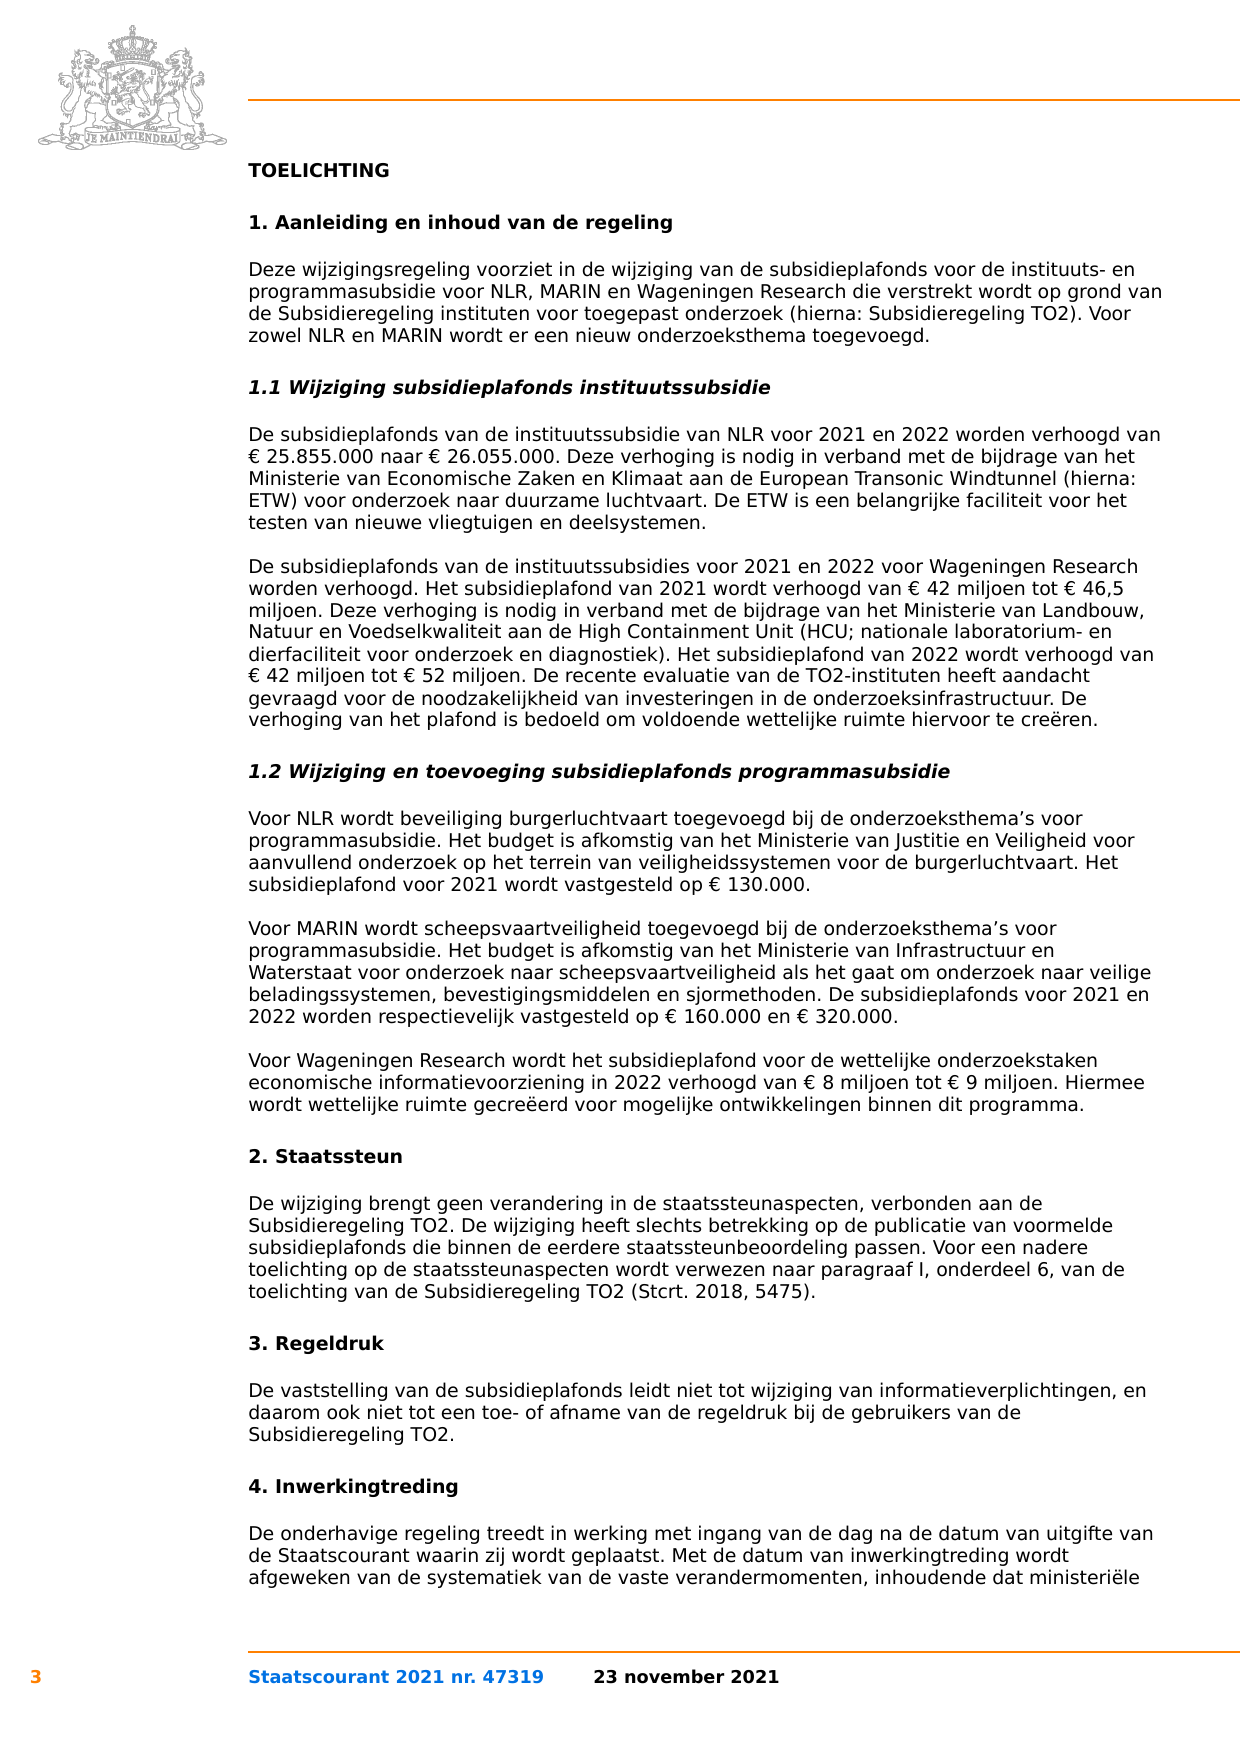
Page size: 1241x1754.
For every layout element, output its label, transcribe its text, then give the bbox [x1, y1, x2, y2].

subtitle TOELICHTING [248, 160, 1163, 182]
subtitle 2. Staatssteun [248, 1146, 1163, 1168]
picture [38, 25, 227, 150]
subtitle 4. Inwerkingtreding [248, 1476, 1163, 1498]
text De subsidieplafonds van de instituutssubsidies voor 2021 en 2022 voor Wageningen Research worden verhoogd. Het subsidieplafond van 2021 wordt verhoogd van € 42 miljoen tot € 46,5 miljoen. Deze verhoging is nodig in verband met de bijdrage van het Ministerie van Landbouw, Natuur en Voedselkwaliteit aan de High Containment Unit (HCU; nationale laboratorium- en dierfaciliteit voor onderzoek en diagnostiek). Het subsidieplafond van 2022 wordt verhoogd van € 42 miljoen tot € 52 miljoen. De recente evaluatie van de TO2-instituten heeft aandacht gevraagd voor de noodzakelijkheid van investeringen in de onderzoeksinfrastructuur. De verhoging van het plafond is bedoeld om voldoende wettelijke ruimte hiervoor te creëren. [248, 556, 1163, 731]
text De vaststelling van de subsidieplafonds leidt niet tot wijziging van informatieverplichtingen, en daarom ook niet tot een toe- of afname van de regeldruk bij de gebruikers van de Subsidieregeling TO2. [248, 1380, 1163, 1446]
text Voor Wageningen Research wordt het subsidieplafond voor de wettelijke onderzoekstaken economische informatievoorziening in 2022 verhoogd van € 8 miljoen tot € 9 miljoen. Hiermee wordt wettelijke ruimte gecreëerd voor mogelijke ontwikkelingen binnen dit programma. [248, 1050, 1163, 1116]
text De onderhavige regeling treedt in werking met ingang van de dag na de datum van uitgifte van de Staatscourant waarin zij wordt geplaatst. Met de datum van inwerkingtreding wordt afgeweken van de systematiek van de vaste verandermomenten, inhoudende dat ministeriële [248, 1523, 1163, 1588]
text Deze wijzigingsregeling voorziet in de wijziging van de subsidieplafonds voor de instituuts- en programmasubsidie voor NLR, MARIN en Wageningen Research die verstrekt wordt op grond van de Subsidieregeling instituten voor toegepast onderzoek (hierna: Subsidieregeling TO2). Voor zowel NLR en MARIN wordt er een nieuw onderzoeksthema toegevoegd. [248, 259, 1163, 347]
text Voor MARIN wordt scheepsvaartveiligheid toegevoegd bij de onderzoeksthema’s voor programmasubsidie. Het budget is afkomstig van het Ministerie van Infrastructuur en Waterstaat voor onderzoek naar scheepsvaartveiligheid als het gaat om onderzoek naar veilige beladingssystemen, bevestigingsmiddelen en sjormethoden. De subsidieplafonds voor 2021 en 2022 worden respectievelijk vastgesteld op € 160.000 en € 320.000. [248, 918, 1163, 1028]
text De subsidieplafonds van de instituutssubsidie van NLR voor 2021 en 2022 worden verhoogd van € 25.855.000 naar € 26.055.000. Deze verhoging is nodig in verband met de bijdrage van het Ministerie van Economische Zaken en Klimaat aan de European Transonic Windtunnel (hierna: ETW) voor onderzoek naar duurzame luchtvaart. De ETW is een belangrijke faciliteit voor het testen van nieuwe vliegtuigen en deelsystemen. [248, 424, 1163, 534]
subtitle 1.1 Wijziging subsidieplafonds instituutssubsidie [248, 377, 1163, 399]
subtitle 1. Aanleiding en inhoud van de regeling [248, 212, 1163, 234]
subtitle 3. Regeldruk [248, 1333, 1163, 1355]
text De wijziging brengt geen verandering in de staatssteunaspecten, verbonden aan de Subsidieregeling TO2. De wijziging heeft slechts betrekking op de publicatie van voormelde subsidieplafonds die binnen de eerdere staatssteunbeoordeling passen. Voor een nadere toelichting op de staatssteunaspecten wordt verwezen naar paragraaf I, onderdeel 6, van de toelichting van de Subsidieregeling TO2 (Stcrt. 2018, 5475). [248, 1193, 1163, 1303]
text Voor NLR wordt beveiliging burgerluchtvaart toegevoegd bij de onderzoeksthema’s voor programmasubsidie. Het budget is afkomstig van het Ministerie van Justitie en Veiligheid voor aanvullend onderzoek op het terrein van veiligheidssystemen voor de burgerluchtvaart. Het subsidieplafond voor 2021 wordt vastgesteld op € 130.000. [248, 808, 1163, 896]
subtitle 1.2 Wijziging en toevoeging subsidieplafonds programmasubsidie [248, 761, 1163, 783]
